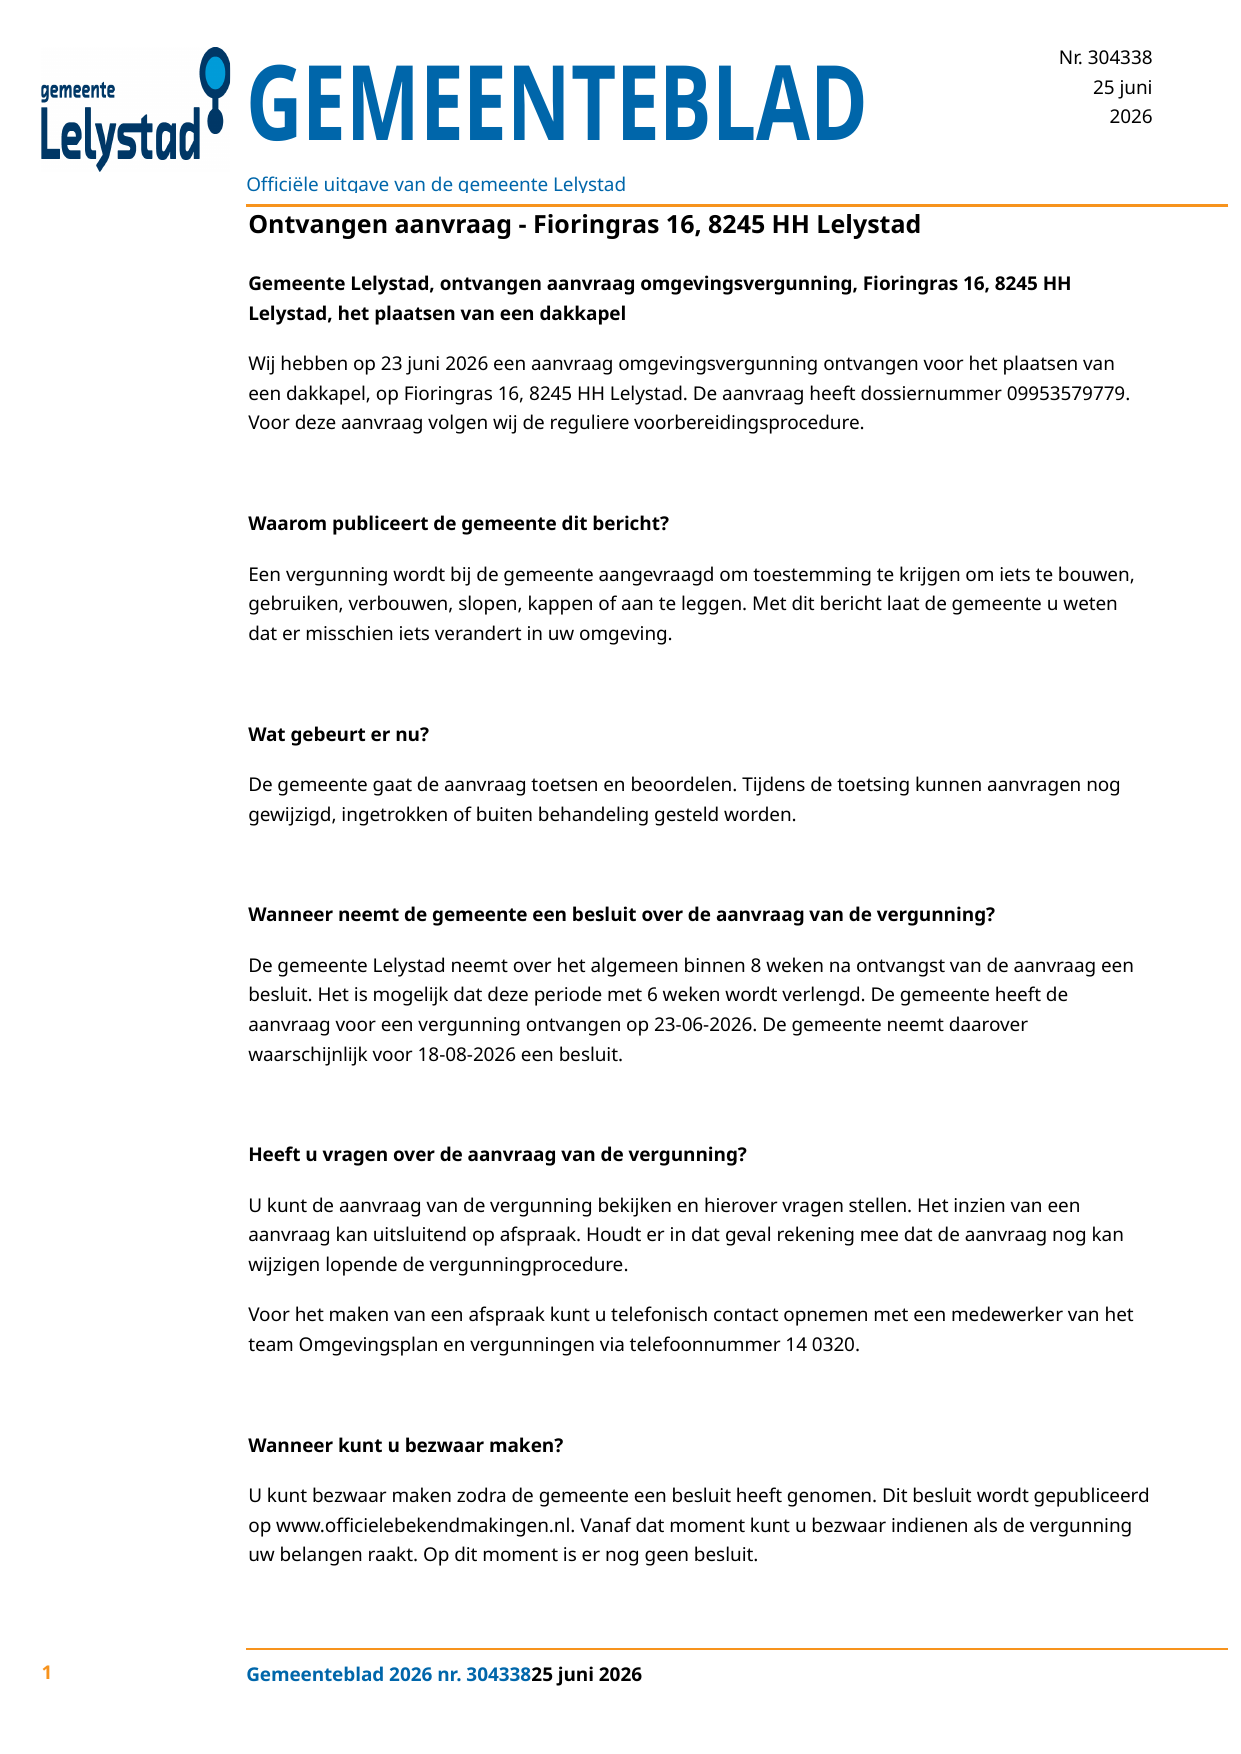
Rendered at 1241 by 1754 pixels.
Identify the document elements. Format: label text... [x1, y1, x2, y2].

text Ontvangen aanvraag - Fioringras 16, 8245 HH Lelystad [248, 207, 1152, 241]
text Heeft u vragen over de aanvraag van de vergunning? [248, 1142, 1152, 1167]
text Een vergunning wordt bij de gemeente aangevraagd om toestemming te krijgen om iets te bouwen, gebruiken, verbouwen, slopen, kappen of aan te leggen. Met dit bericht laat de gemeente u weten dat er misschien iets verandert in uw omgeving. [248, 561, 1152, 646]
text Wanneer neemt de gemeente een besluit over de aanvraag van de vergunning? [248, 902, 1152, 927]
text U kunt bezwaar maken zodra de gemeente een besluit heeft genomen. Dit besluit wordt gepubliceerd op www.officielebekendmakingen.nl. Vanaf dat moment kunt u bezwaar indienen als de vergunning uw belangen raakt. Op dit moment is er nog geen besluit. [248, 1482, 1152, 1567]
text Gemeente Lelystad, ontvangen aanvraag omgevingsvergunning, Fioringras 16, 8245 HH Lelystad, het plaatsen van een dakkapel [248, 270, 1152, 326]
text Wij hebben op 23 juni 2026 een aanvraag omgevingsvergunning ontvangen voor het plaatsen van een dakkapel, op Fioringras 16, 8245 HH Lelystad. De aanvraag heeft dossiernummer 09953579779. Voor deze aanvraag volgen wij de reguliere voorbereidingsprocedure. [248, 350, 1152, 435]
text De gemeente Lelystad neemt over het algemeen binnen 8 weken na ontvangst van de aanvraag een besluit. Het is mogelijk dat deze periode met 6 weken wordt verlengd. De gemeente heeft de aanvraag voor een vergunning ontvangen op 23-06-2026. De gemeente neemt daarover waarschijnlijk voor 18-08-2026 een besluit. [248, 952, 1152, 1066]
text U kunt de aanvraag van de vergunning bekijken en hierover vragen stellen. Het inzien van een aanvraag kan uitsluitend op afspraak. Houdt er in dat geval rekening mee dat de aanvraag nog kan wijzigen lopende de vergunningprocedure. [248, 1192, 1152, 1277]
text Wanneer kunt u bezwaar maken? [248, 1432, 1152, 1458]
text Wat gebeurt er nu? [248, 721, 1152, 746]
text Waarom publiceert de gemeente dit bericht? [248, 510, 1152, 536]
picture [41, 47, 231, 172]
text De gemeente gaat de aanvraag toetsen en beoordelen. Tijdens de toetsing kunnen aanvragen nog gewijzigd, ingetrokken of buiten behandeling gesteld worden. [248, 771, 1152, 826]
text Voor het maken van een afspraak kunt u telefonisch contact opnemen met een medewerker van het team Omgevingsplan en vergunningen via telefoonnummer 14 0320. [248, 1302, 1152, 1357]
